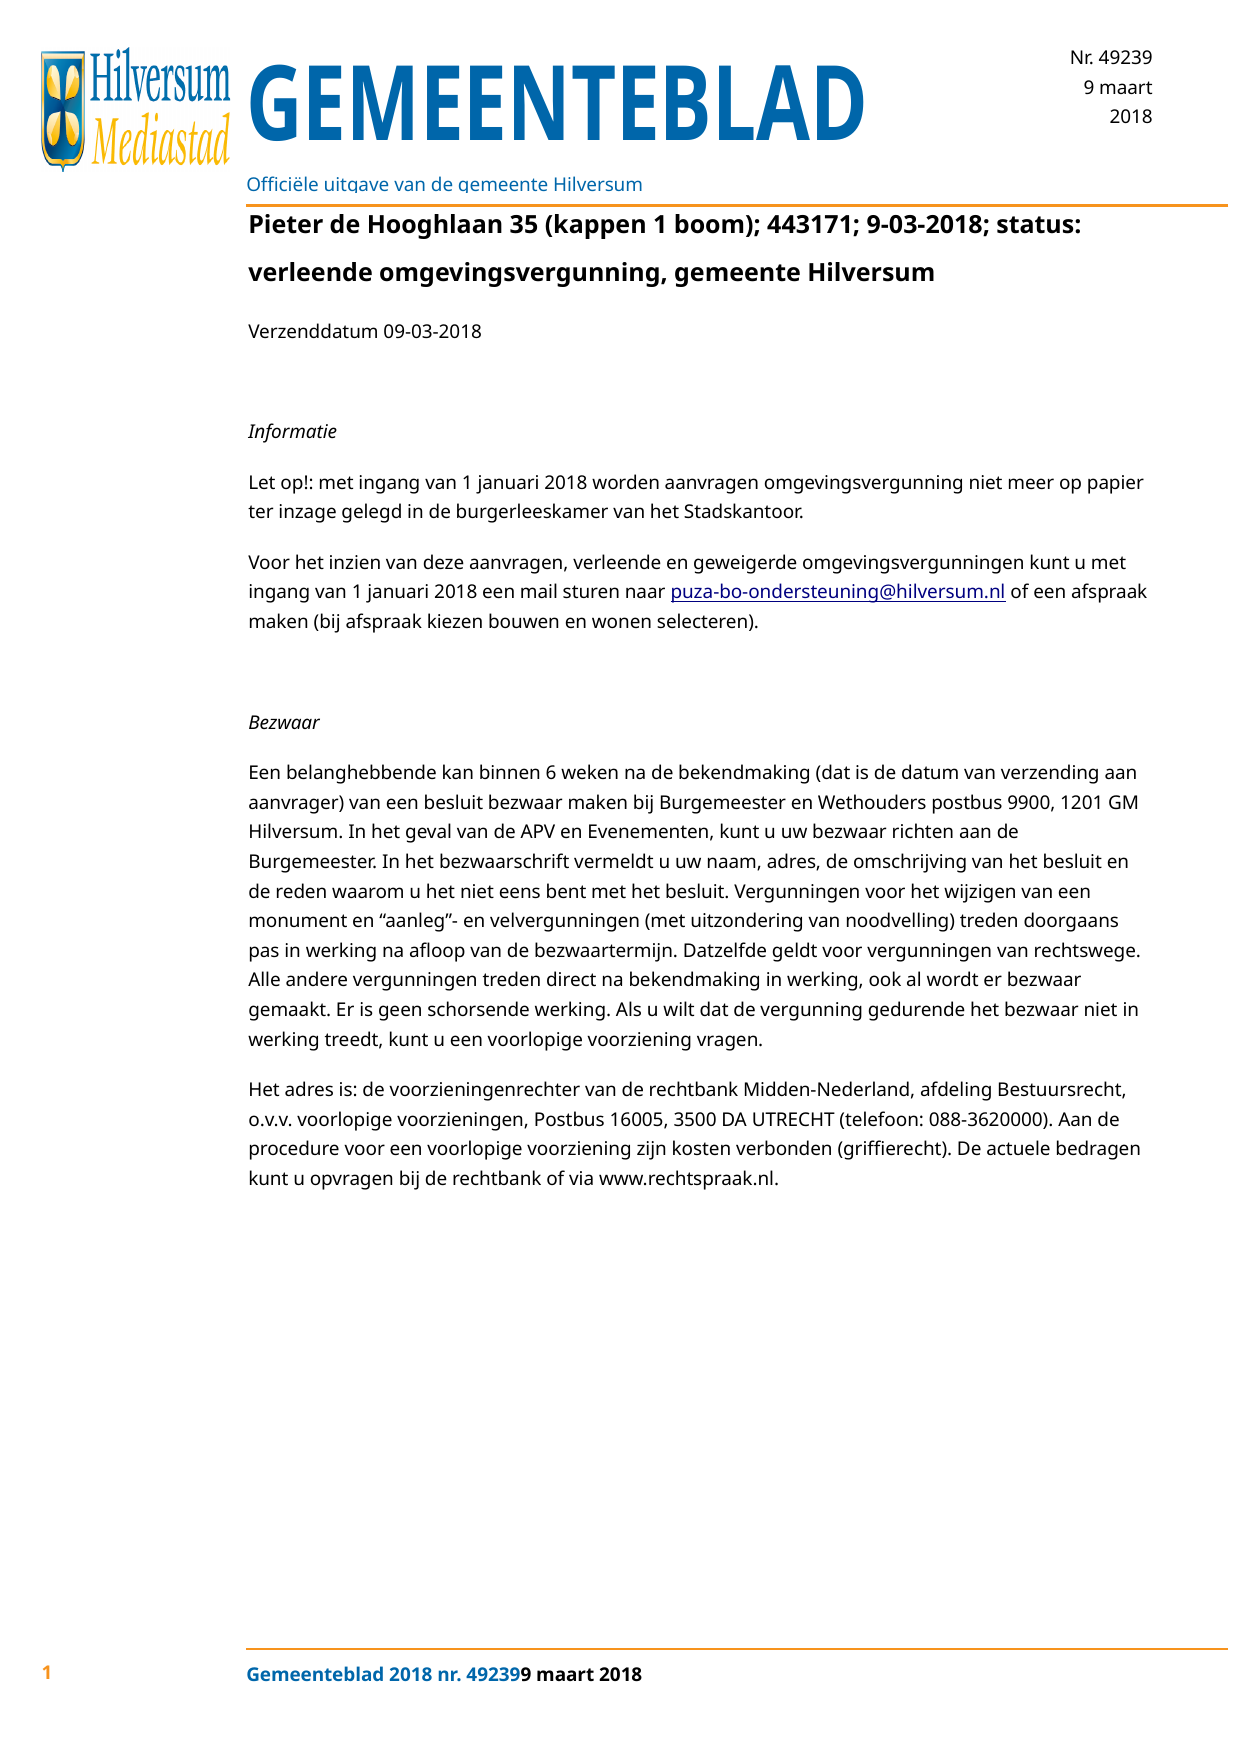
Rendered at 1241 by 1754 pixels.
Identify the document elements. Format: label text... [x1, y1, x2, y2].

text Pieter de Hooghlaan 35 (kappen 1 boom); 443171; 9-03-2018; status: verleende omgevingsvergunning, gemeente Hilversum [248, 207, 1152, 288]
text Voor het inzien van deze aanvragen, verleende en geweigerde omgevingsvergunningen kunt u met ingang van 1 januari 2018 een mail sturen naar puza-bo-ondersteuning@hilversum.nl of een afspraak maken (bij afspraak kiezen bouwen en wonen selecteren). [248, 549, 1152, 634]
text Bezwaar [248, 709, 1152, 735]
text Let op!: met ingang van 1 januari 2018 worden aanvragen omgevingsvergunning niet meer op papier ter inzage gelegd in de burgerleeskamer van het Stadskantoor. [248, 469, 1152, 524]
text Het adres is: de voorzieningenrechter van de rechtbank Midden-Nederland, afdeling Bestuursrecht, o.v.v. voorlopige voorzieningen, Postbus 16005, 3500 DA UTRECHT (telefoon: 088-3620000). Aan de procedure voor een voorlopige voorziening zijn kosten verbonden (griffierecht). De actuele bedragen kunt u opvragen bij de rechtbank of via www.rechtspraak.nl. [248, 1076, 1152, 1191]
picture [41, 47, 231, 172]
text Verzenddatum 09-03-2018 [248, 318, 1152, 344]
text Een belanghebbende kan binnen 6 weken na de bekendmaking (dat is de datum van verzending aan aanvrager) van een besluit bezwaar maken bij Burgemeester en Wethouders postbus 9900, 1201 GM Hilversum. In het geval van de APV en Evenementen, kunt u uw bezwaar richten aan de Burgemeester. In het bezwaarschrift vermeldt u uw naam, adres, de omschrijving van het besluit en de reden waarom u het niet eens bent met het besluit. Vergunningen voor het wijzigen van een monument en “aanleg”- en velvergunningen (met uitzondering van noodvelling) treden doorgaans pas in werking na afloop van de bezwaartermijn. Datzelfde geldt voor vergunningen van rechtswege. Alle andere vergunningen treden direct na bekendmaking in werking, ook al wordt er bezwaar gemaakt. Er is geen schorsende werking. Als u wilt dat de vergunning gedurende het bezwaar niet in werking treedt, kunt u een voorlopige voorziening vragen. [248, 759, 1152, 1052]
text Informatie [248, 419, 1152, 444]
